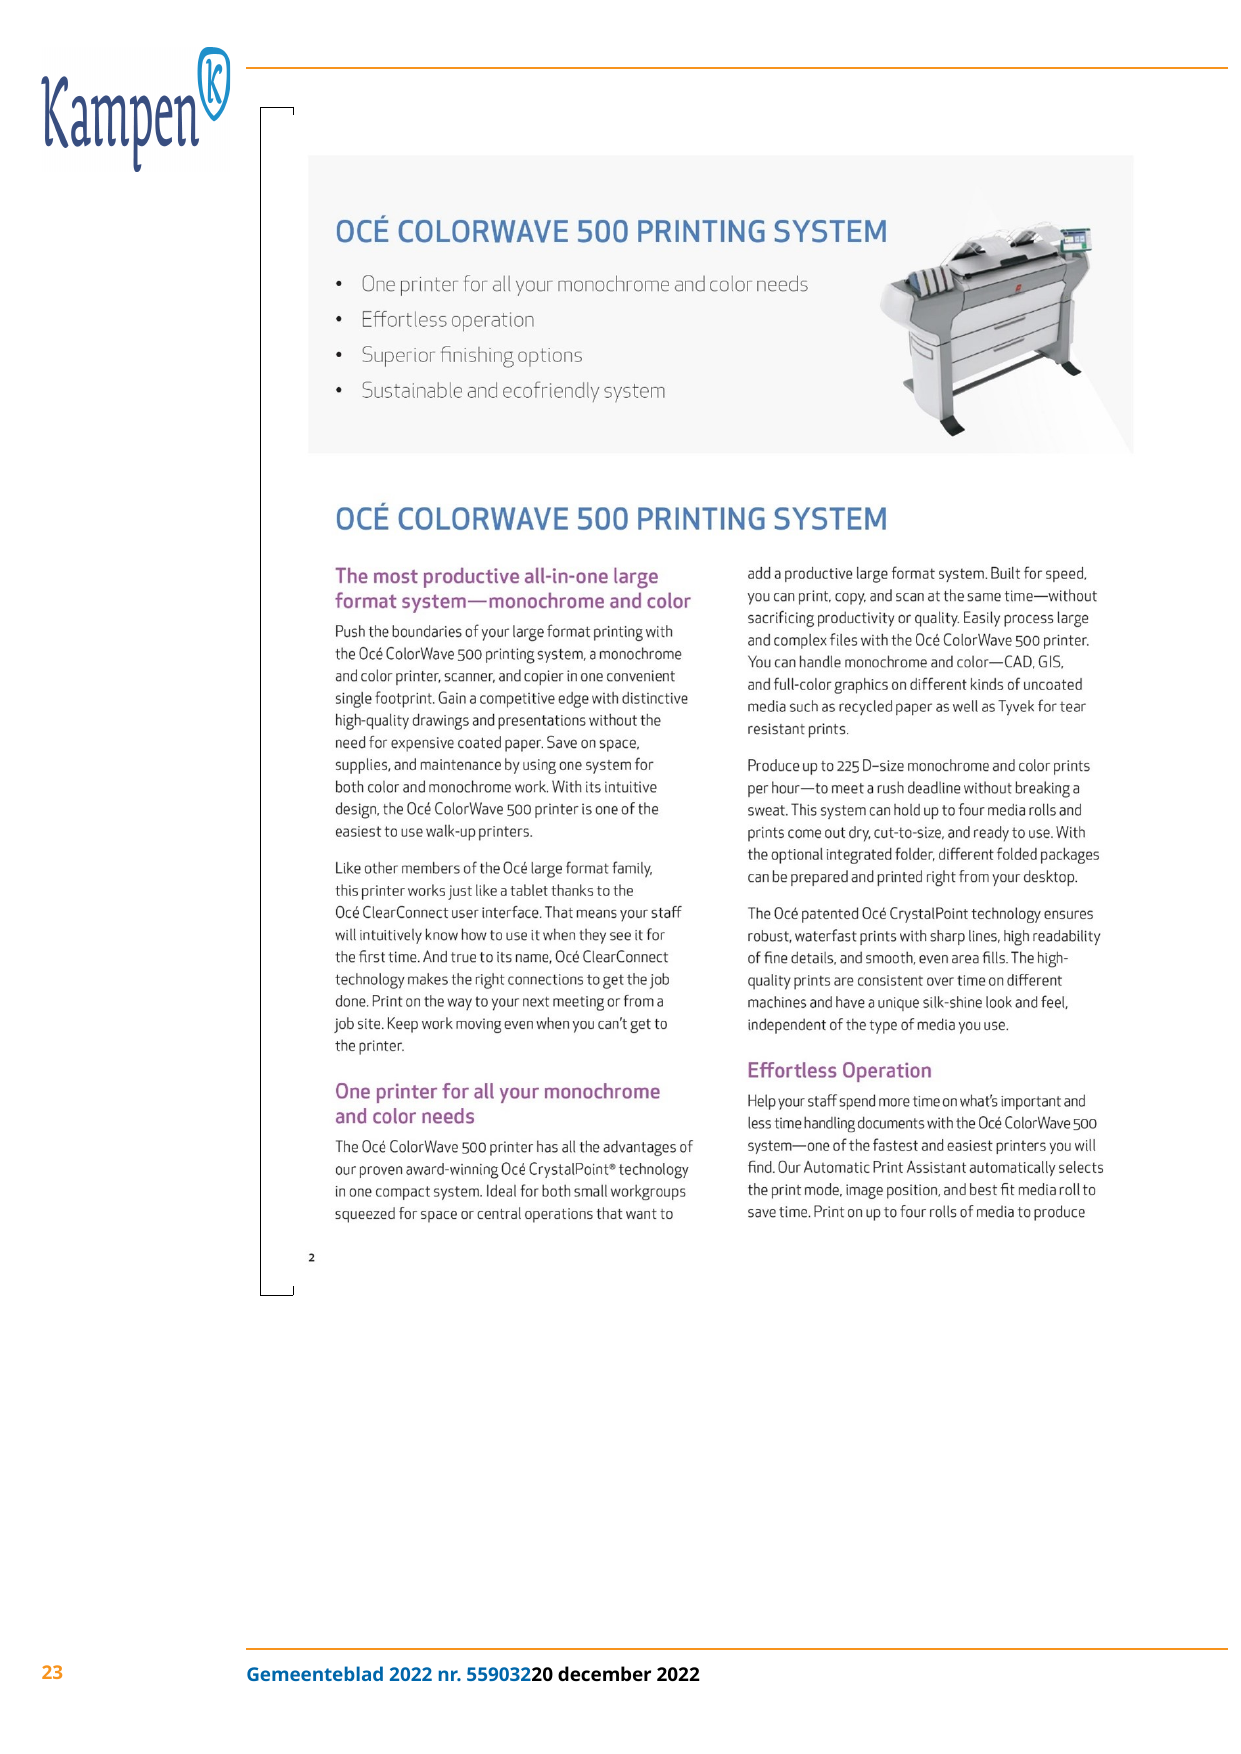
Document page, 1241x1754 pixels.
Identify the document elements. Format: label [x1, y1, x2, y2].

picture [268, 115, 1173, 1286]
picture [41, 47, 231, 172]
